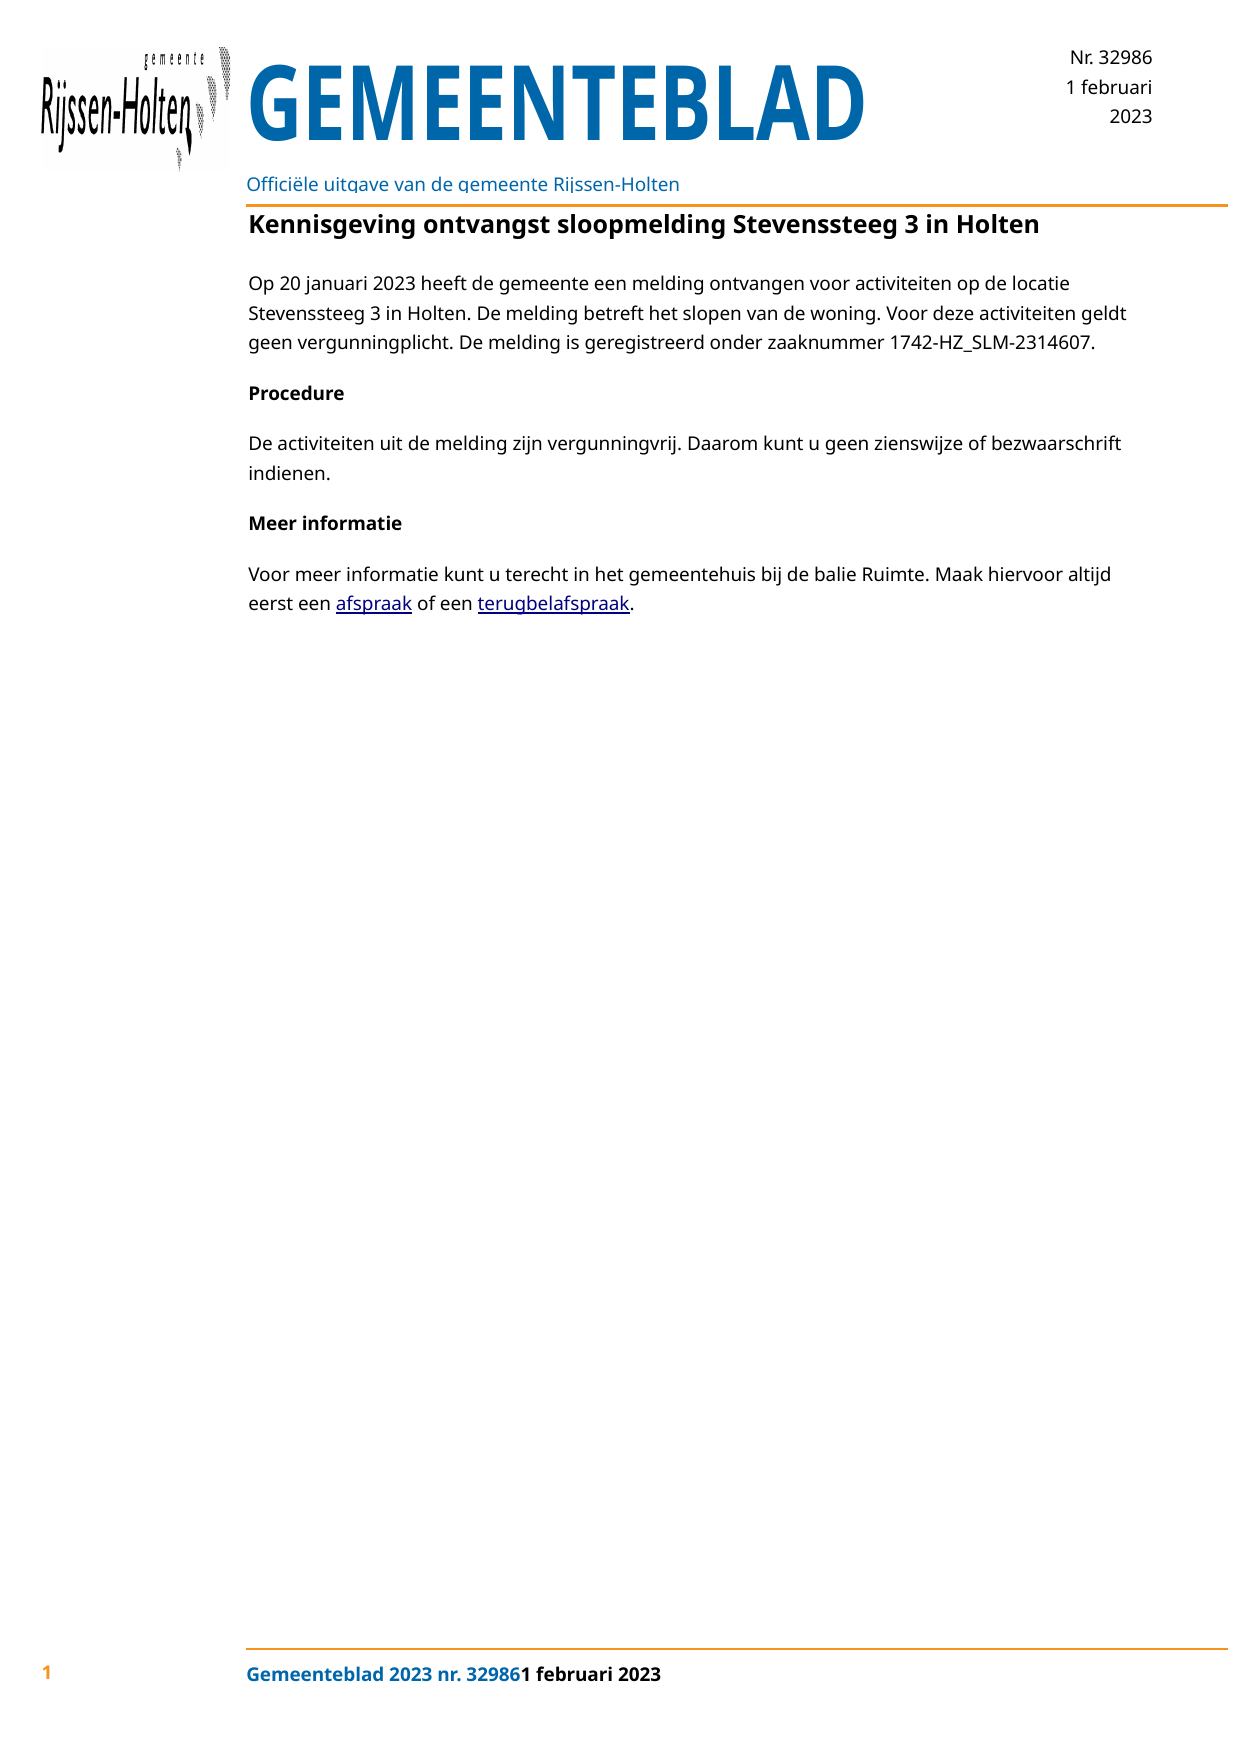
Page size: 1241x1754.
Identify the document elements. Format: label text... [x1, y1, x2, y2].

text Kennisgeving ontvangst sloopmelding Stevenssteeg 3 in Holten [248, 207, 1152, 241]
text Meer informatie [248, 510, 1152, 536]
picture [41, 47, 231, 172]
text De activiteiten uit de melding zijn vergunningvrij. Daarom kunt u geen zienswijze of bezwaarschrift indienen. [248, 430, 1152, 486]
text Voor meer informatie kunt u terecht in het gemeentehuis bij de balie Ruimte. Maak hiervoor altijd eerst een afspraak of een terugbelafspraak. [248, 561, 1152, 616]
text Procedure [248, 380, 1152, 406]
text Op 20 januari 2023 heeft de gemeente een melding ontvangen voor activiteiten op de locatie Stevenssteeg 3 in Holten. De melding betreft het slopen van de woning. Voor deze activiteiten geldt geen vergunningplicht. De melding is geregistreerd onder zaaknummer 1742-HZ_SLM-2314607. [248, 270, 1152, 355]
